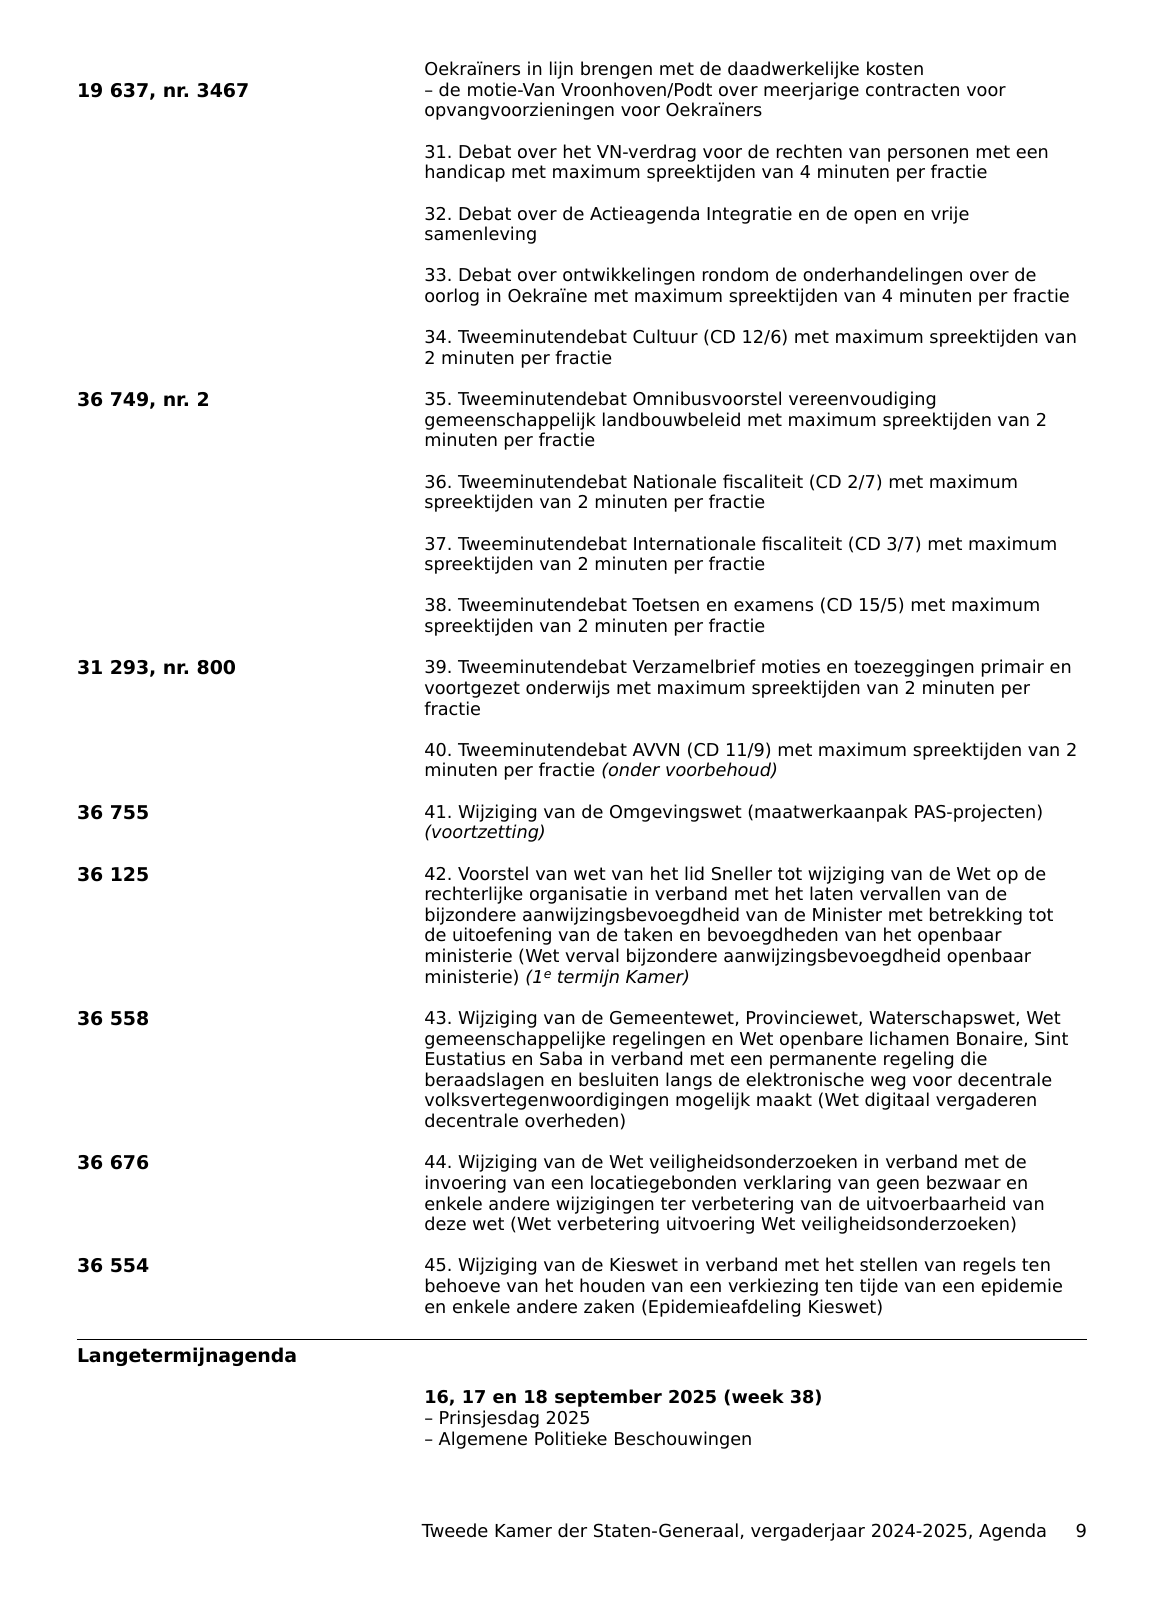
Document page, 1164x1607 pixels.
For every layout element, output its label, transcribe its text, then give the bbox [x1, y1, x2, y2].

table_cell [77, 59, 401, 80]
table_cell [401, 1235, 418, 1255]
table_cell [77, 575, 401, 595]
table_cell [418, 843, 1087, 863]
table_cell 45. Wijziging van de Kieswet in verband met het stellen van regels ten behoeve van het houden van een verkiezing ten tijde van een epidemie en enkele andere zaken (Epidemieafdeling Kieswet) [418, 1255, 1087, 1317]
table_cell 36 558 [77, 1008, 401, 1132]
table_cell [401, 781, 418, 802]
table_cell 35. Tweeminutendebat Omnibusvoorstel vereenvoudiging gemeenschappelijk landbouwbeleid met maximum spreektijden van 2 minuten per fractie [418, 389, 1087, 451]
table_cell [418, 451, 1087, 472]
table_cell [401, 327, 418, 368]
table_cell 34. Tweeminutendebat Cultuur (CD 12/6) met maximum spreektijden van 2 minuten per fractie [418, 327, 1087, 368]
table_cell [401, 637, 418, 657]
table_cell [401, 864, 418, 987]
table_cell [418, 245, 1087, 265]
table_cell [77, 472, 401, 513]
table_header [418, 1340, 1087, 1367]
table_cell [418, 1367, 1087, 1387]
table_cell [401, 1255, 418, 1317]
table_cell [401, 1388, 418, 1408]
table_cell 31 293, nr. 800 [77, 657, 401, 719]
table_cell [401, 59, 418, 80]
table_cell [401, 389, 418, 451]
table_cell 41. Wijziging van de Omgevingswet (maatwerkaanpak PAS-projecten) (voortzetting) [418, 802, 1087, 843]
table_cell [401, 451, 418, 472]
table_cell [77, 1235, 401, 1255]
table_cell – de motie-Van Vroonhoven/Podt over meerjarige contracten voor opvangvoorzieningen voor Oekraïners [418, 80, 1087, 121]
table_cell [401, 513, 418, 533]
table_cell [401, 369, 418, 389]
table_cell 16, 17 en 18 september 2025 (week 38) [418, 1388, 1087, 1408]
table_cell [77, 183, 401, 203]
table_cell [77, 1388, 401, 1408]
table_cell 43. Wijziging van de Gemeentewet, Provinciewet, Waterschapswet, Wet gemeenschappelijke regelingen en Wet openbare lichamen Bonaire, Sint Eustatius en Saba in verband met een permanente regeling die beraadslagen en besluiten langs de elektronische weg voor decentrale volksvertegenwoordigingen mogelijk maakt (Wet digitaal vergaderen decentrale overheden) [418, 1008, 1087, 1132]
table_cell [401, 740, 418, 781]
table_cell [77, 1367, 401, 1387]
table_cell [77, 719, 401, 740]
table_cell 36 554 [77, 1255, 401, 1317]
table_cell [401, 204, 418, 245]
table_cell [401, 1449, 418, 1470]
table_cell [418, 369, 1087, 389]
table_cell [418, 637, 1087, 657]
table_cell [77, 1449, 401, 1470]
table_cell [77, 121, 401, 142]
table_cell [77, 265, 401, 307]
table_cell [401, 575, 418, 595]
table_cell [77, 513, 401, 533]
table_cell [77, 595, 401, 637]
table_cell [77, 637, 401, 657]
table_cell Oekraïners in lijn brengen met de daadwerkelijke kosten [418, 59, 1087, 80]
table_cell 37. Tweeminutendebat Internationale fiscaliteit (CD 3/7) met maximum spreektijden van 2 minuten per fractie [418, 534, 1087, 575]
table_cell 19 637, nr. 3467 [77, 80, 401, 121]
table_cell [77, 327, 401, 368]
table_cell 39. Tweeminutendebat Verzamelbrief moties en toezeggingen primair en voortgezet onderwijs met maximum spreektijden van 2 minuten per fractie [418, 657, 1087, 719]
table_cell [401, 1367, 418, 1387]
table_cell [418, 183, 1087, 203]
table_cell [77, 781, 401, 802]
table_cell [401, 1008, 418, 1132]
table_cell 36. Tweeminutendebat Nationale fiscaliteit (CD 2/7) met maximum spreektijden van 2 minuten per fractie [418, 472, 1087, 513]
table_cell 32. Debat over de Actieagenda Integratie en de open en vrije samenleving [418, 204, 1087, 245]
table_cell 36 755 [77, 802, 401, 843]
table_cell [401, 472, 418, 513]
table_cell 36 676 [77, 1152, 401, 1235]
table_header [401, 1340, 418, 1367]
table_cell 44. Wijziging van de Wet veiligheidsonderzoeken in verband met de invoering van een locatiegebonden verklaring van geen bezwaar en enkele andere wijzigingen ter verbetering van de uitvoerbaarheid van deze wet (Wet verbetering uitvoering Wet veiligheidsonderzoeken) [418, 1152, 1087, 1235]
table_cell 42. Voorstel van wet van het lid Sneller tot wijziging van de Wet op de rechterlijke organisatie in verband met het laten vervallen van de bijzondere aanwijzingsbevoegdheid van de Minister met betrekking tot de uitoefening van de taken en bevoegdheden van het openbaar ministerie (Wet verval bijzondere aanwijzingsbevoegdheid openbaar ministerie) (1e termijn Kamer) [418, 864, 1087, 987]
table_cell – Prinsjesdag 2025 [418, 1408, 1087, 1429]
table_cell [401, 802, 418, 843]
table_cell [418, 781, 1087, 802]
table_cell [77, 1429, 401, 1449]
table_cell [401, 121, 418, 142]
table_cell [401, 307, 418, 327]
table_cell [401, 1429, 418, 1449]
table_cell [401, 1152, 418, 1235]
table_cell [401, 595, 418, 637]
table_cell [401, 843, 418, 863]
table_cell [401, 245, 418, 265]
table_cell [77, 204, 401, 245]
table_cell [77, 843, 401, 863]
table_cell [77, 1408, 401, 1429]
table_cell [418, 307, 1087, 327]
table_cell [418, 121, 1087, 142]
table_cell [77, 245, 401, 265]
table_cell [401, 265, 418, 307]
table_cell 31. Debat over het VN-verdrag voor de rechten van personen met een handicap met maximum spreektijden van 4 minuten per fractie [418, 142, 1087, 183]
table_cell [401, 183, 418, 203]
table_cell [418, 1132, 1087, 1152]
table_cell [401, 534, 418, 575]
table_cell [418, 987, 1087, 1008]
table_cell [77, 369, 401, 389]
table_cell 36 125 [77, 864, 401, 987]
table_cell [77, 142, 401, 183]
table_cell [77, 987, 401, 1008]
table_cell [418, 575, 1087, 595]
table_cell [401, 1408, 418, 1429]
table_cell [77, 740, 401, 781]
table_cell 36 749, nr. 2 [77, 389, 401, 451]
table_cell [418, 1235, 1087, 1255]
table_cell [401, 80, 418, 121]
table_cell – Algemene Politieke Beschouwingen [418, 1429, 1087, 1449]
table_cell 40. Tweeminutendebat AVVN (CD 11/9) met maximum spreektijden van 2 minuten per fractie (onder voorbehoud) [418, 740, 1087, 781]
table_cell [401, 719, 418, 740]
table_cell [401, 987, 418, 1008]
table_cell 33. Debat over ontwikkelingen rondom de onderhandelingen over de oorlog in Oekraïne met maximum spreektijden van 4 minuten per fractie [418, 265, 1087, 307]
table_cell [418, 513, 1087, 533]
table_cell 38. Tweeminutendebat Toetsen en examens (CD 15/5) met maximum spreektijden van 2 minuten per fractie [418, 595, 1087, 637]
table_cell [77, 534, 401, 575]
table_cell [401, 142, 418, 183]
table_cell [77, 1132, 401, 1152]
table_cell [77, 307, 401, 327]
table_cell [77, 451, 401, 472]
table_cell [418, 719, 1087, 740]
table_header Langetermijnagenda [77, 1340, 401, 1367]
table_cell [401, 657, 418, 719]
table_cell [401, 1132, 418, 1152]
table_cell [418, 1449, 1087, 1470]
